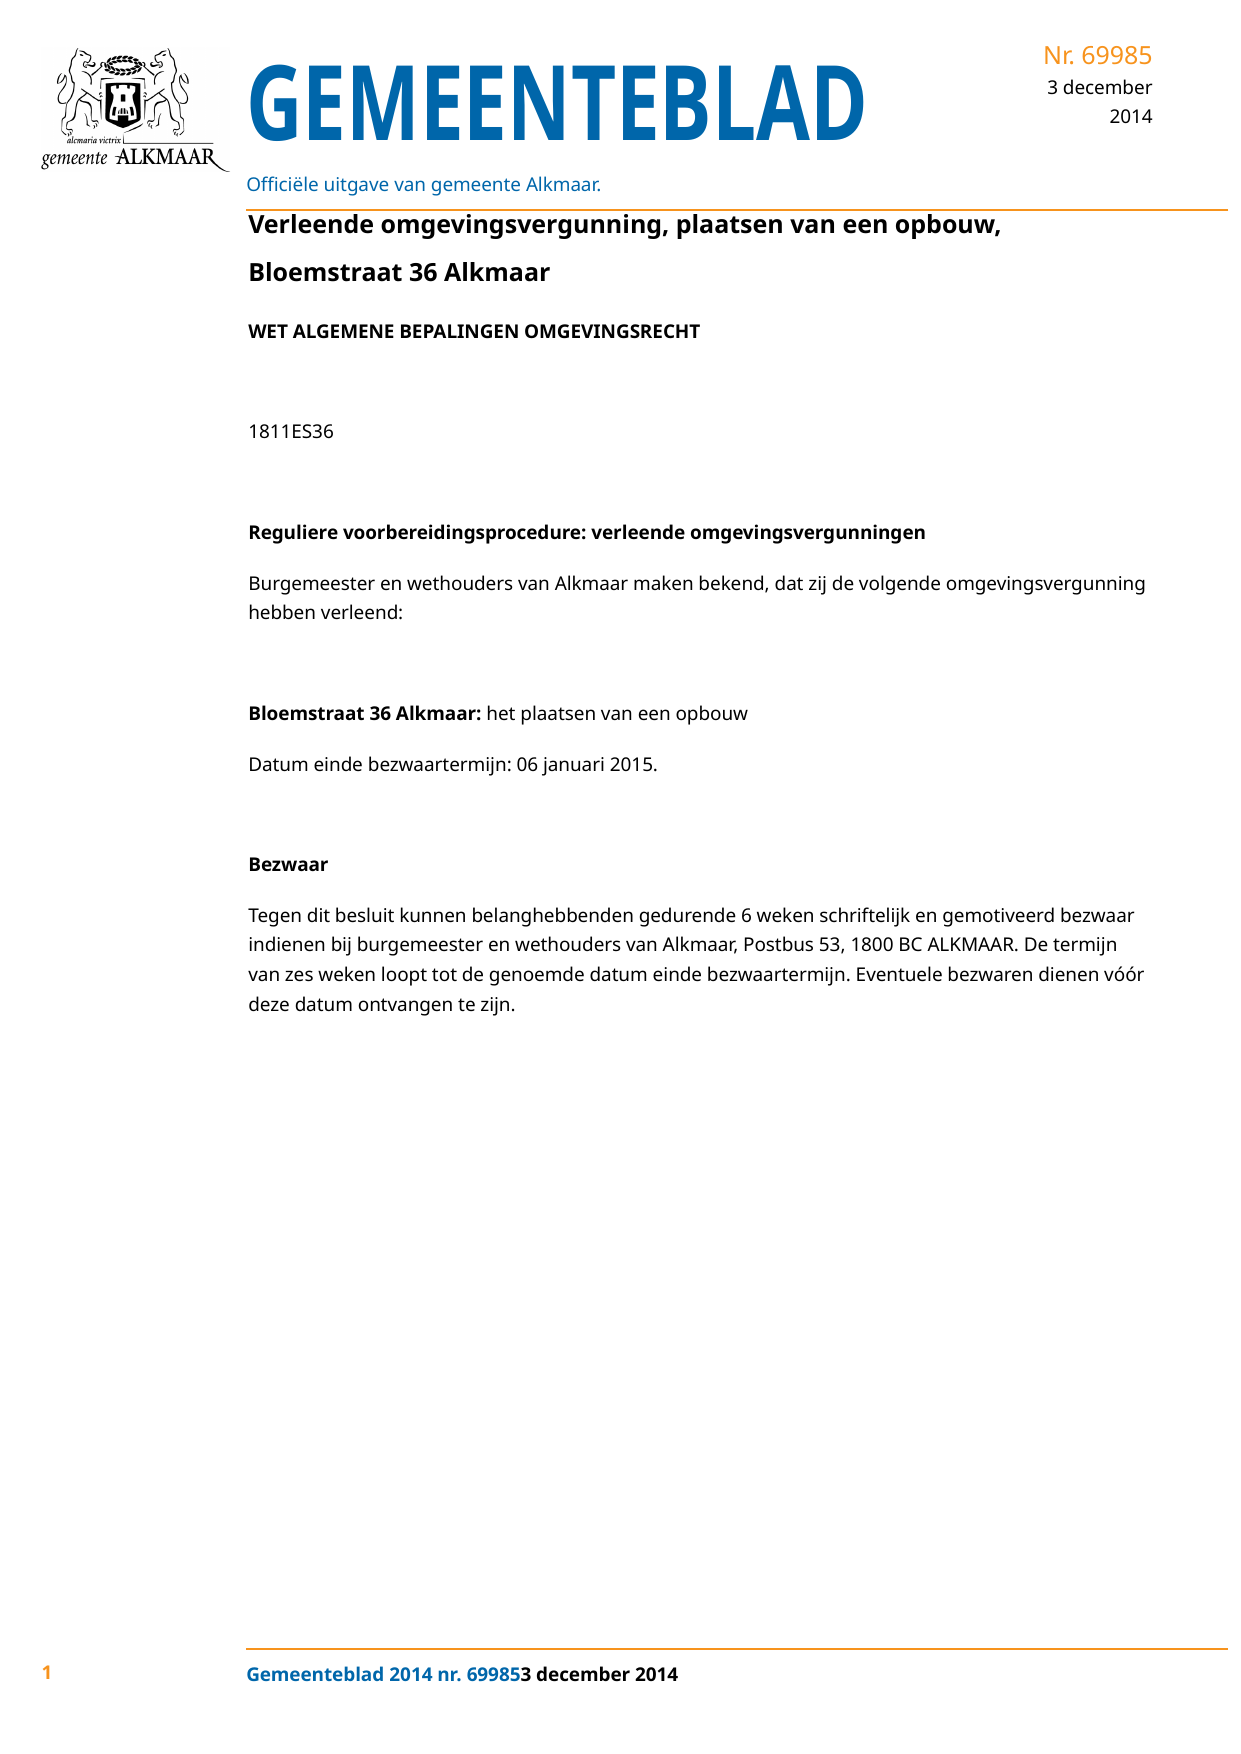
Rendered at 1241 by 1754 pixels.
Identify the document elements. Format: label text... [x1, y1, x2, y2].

text Tegen dit besluit kunnen belanghebbenden gedurende 6 weken schriftelijk en gemotiveerd bezwaar indienen bij burgemeester en wethouders van Alkmaar, Postbus 53, 1800 BC ALKMAAR. De termijn van zes weken loopt tot de genoemde datum einde bezwaartermijn. Eventuele bezwaren dienen vóór deze datum ontvangen te zijn. [248, 902, 1152, 1017]
text Datum einde bezwaartermijn: 06 januari 2015. [248, 751, 1152, 777]
text 1811ES36 [248, 419, 1152, 444]
picture [41, 47, 231, 172]
text Bloemstraat 36 Alkmaar: het plaatsen van een opbouw [248, 700, 1152, 726]
text WET ALGEMENE BEPALINGEN OMGEVINGSRECHT [248, 318, 1152, 344]
text Reguliere voorbereidingsprocedure: verleende omgevingsvergunningen [248, 519, 1152, 545]
text Bezwaar [248, 852, 1152, 877]
text Verleende omgevingsvergunning, plaatsen van een opbouw, Bloemstraat 36 Alkmaar [248, 211, 1152, 288]
text Burgemeester en wethouders van Alkmaar maken bekend, dat zij de volgende omgevingsvergunning hebben verleend: [248, 570, 1152, 625]
